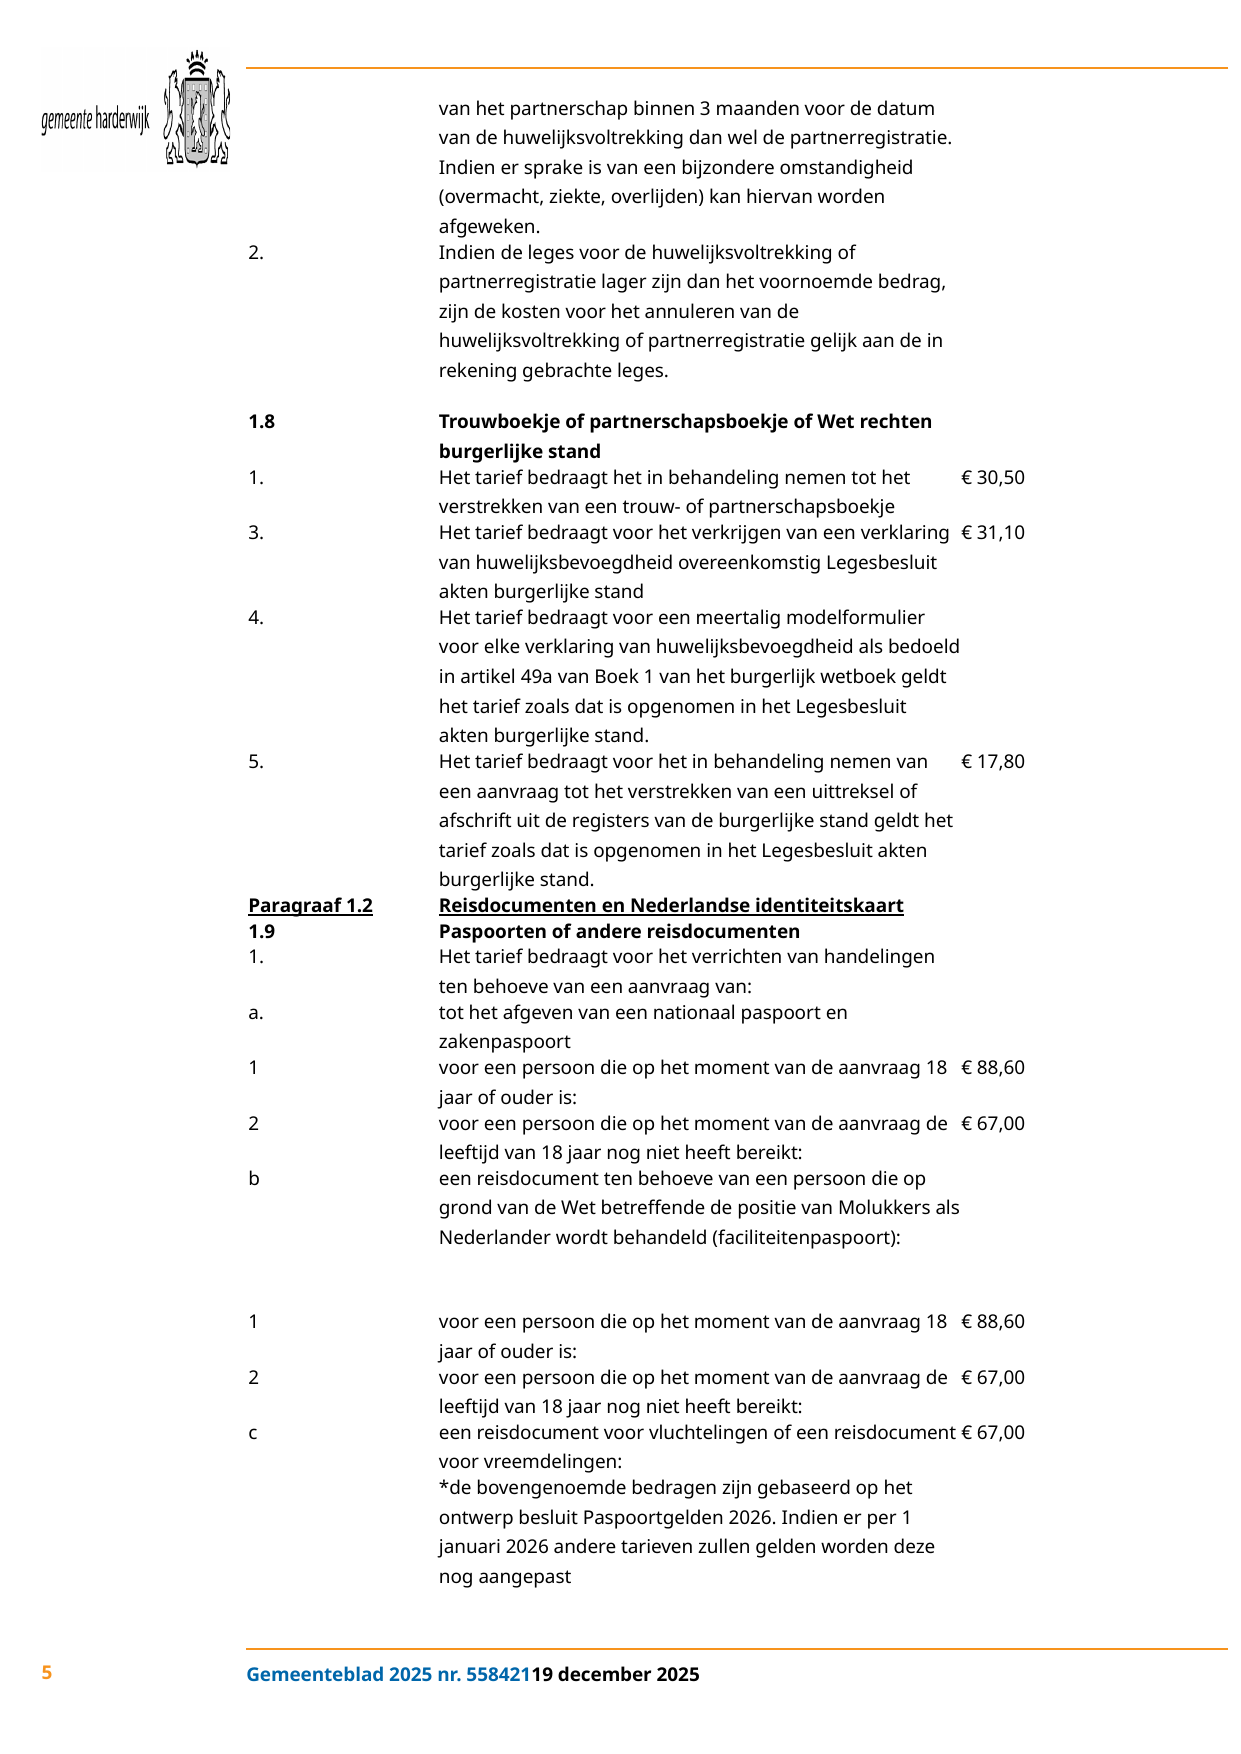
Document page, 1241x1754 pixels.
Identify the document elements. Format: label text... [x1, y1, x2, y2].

table_cell 2 [248, 1110, 439, 1165]
table_cell *de bovengenoemde bedragen zijn gebaseerd op het ontwerp besluit Paspoortgelden 2026. Indien er per 1 januari 2026 andere tarieven zullen gelden worden deze nog aangepast [439, 1475, 961, 1589]
table_cell [961, 409, 1152, 464]
table_cell tot het afgeven van een nationaal paspoort en zakenpaspoort [439, 999, 961, 1054]
table_cell 1.9 [248, 918, 439, 944]
table_cell voor een persoon die op het moment van de aanvraag de leeftijd van 18 jaar nog niet heeft bereikt: [439, 1110, 961, 1165]
table_cell een reisdocument ten behoeve van een persoon die op grond van de Wet betreffende de positie van Molukkers als Nederlander wordt behandeld (faciliteitenpaspoort): [439, 1165, 961, 1250]
table_cell € 30,50 [961, 464, 1152, 519]
table_cell [961, 999, 1152, 1054]
table_cell Paragraaf 1.2 [248, 892, 439, 918]
table_cell Paspoorten of andere reisdocumenten [439, 918, 961, 944]
table_cell [961, 239, 1152, 383]
table_cell 4. [248, 604, 439, 748]
table_cell 1 [248, 1054, 439, 1110]
table_cell Het tarief bedraagt voor het verrichten van handelingen ten behoeve van een aanvraag van: [439, 944, 961, 999]
table_cell [961, 1475, 1152, 1589]
table_cell € 17,80 [961, 748, 1152, 892]
table_cell 3. [248, 519, 439, 604]
picture [41, 47, 231, 172]
table_cell [248, 1475, 439, 1589]
table_cell € 88,60 [961, 1054, 1152, 1110]
table_cell a. [248, 999, 439, 1054]
table_cell € 67,00 [961, 1110, 1152, 1165]
table_header voor een persoon die op het moment van de aanvraag 18 jaar of ouder is: [439, 1309, 961, 1364]
table_cell [961, 383, 1152, 409]
table_cell [248, 383, 439, 409]
table_cell Het tarief bedraagt het in behandeling nemen tot het verstrekken van een trouw- of partnerschapsboekje [439, 464, 961, 519]
table_cell [961, 1165, 1152, 1250]
table_cell b [248, 1165, 439, 1250]
table_cell Het tarief bedraagt voor het in behandeling nemen van een aanvraag tot het verstrekken van een uittreksel of afschrift uit de registers van de burgerlijke stand geldt het tarief zoals dat is opgenomen in het Legesbesluit akten burgerlijke stand. [439, 748, 961, 892]
table_cell [248, 1250, 1152, 1276]
table_cell Trouwboekje of partnerschapsboekje of Wet rechten burgerlijke stand [439, 409, 961, 464]
table_cell 1. [248, 944, 439, 999]
table_cell [961, 892, 1152, 918]
table_cell 2 [248, 1364, 439, 1419]
table_cell een reisdocument voor vluchtelingen of een reisdocument voor vreemdelingen: [439, 1419, 961, 1474]
table_cell 5. [248, 748, 439, 892]
table_cell 1.8 [248, 409, 439, 464]
table_cell c [248, 1419, 439, 1474]
table_cell Het tarief bedraagt voor een meertalig modelformulier voor elke verklaring van huwelijksbevoegdheid als bedoeld in artikel 49a van Boek 1 van het burgerlijk wetboek geldt het tarief zoals dat is opgenomen in het Legesbesluit akten burgerlijke stand. [439, 604, 961, 748]
table_cell voor een persoon die op het moment van de aanvraag de leeftijd van 18 jaar nog niet heeft bereikt: [439, 1364, 961, 1419]
table_cell van het partnerschap binnen 3 maanden voor de datum van de huwelijksvoltrekking dan wel de partnerregistratie. Indien er sprake is van een bijzondere omstandigheid (overmacht, ziekte, overlijden) kan hiervan worden afgeweken. [439, 95, 961, 239]
table_cell [961, 944, 1152, 999]
table_cell 1. [248, 464, 439, 519]
table_cell [961, 604, 1152, 748]
table_cell € 67,00 [961, 1419, 1152, 1474]
table_cell € 67,00 [961, 1364, 1152, 1419]
table_header € 88,60 [961, 1309, 1152, 1364]
table_cell voor een persoon die op het moment van de aanvraag 18 jaar of ouder is: [439, 1054, 961, 1110]
table_cell [248, 95, 439, 239]
table_cell Het tarief bedraagt voor het verkrijgen van een verklaring van huwelijksbevoegdheid overeenkomstig Legesbesluit akten burgerlijke stand [439, 519, 961, 604]
table_cell [961, 95, 1152, 239]
table_cell 2. [248, 239, 439, 383]
table_cell Indien de leges voor de huwelijksvoltrekking of partnerregistratie lager zijn dan het voornoemde bedrag, zijn de kosten voor het annuleren van de huwelijksvoltrekking of partnerregistratie gelijk aan de in rekening gebrachte leges. [439, 239, 961, 383]
table_cell [439, 383, 961, 409]
table_cell [961, 918, 1152, 944]
table_cell Reisdocumenten en Nederlandse identiteitskaart [439, 892, 961, 918]
table_cell € 31,10 [961, 519, 1152, 604]
table_header 1 [248, 1309, 439, 1364]
